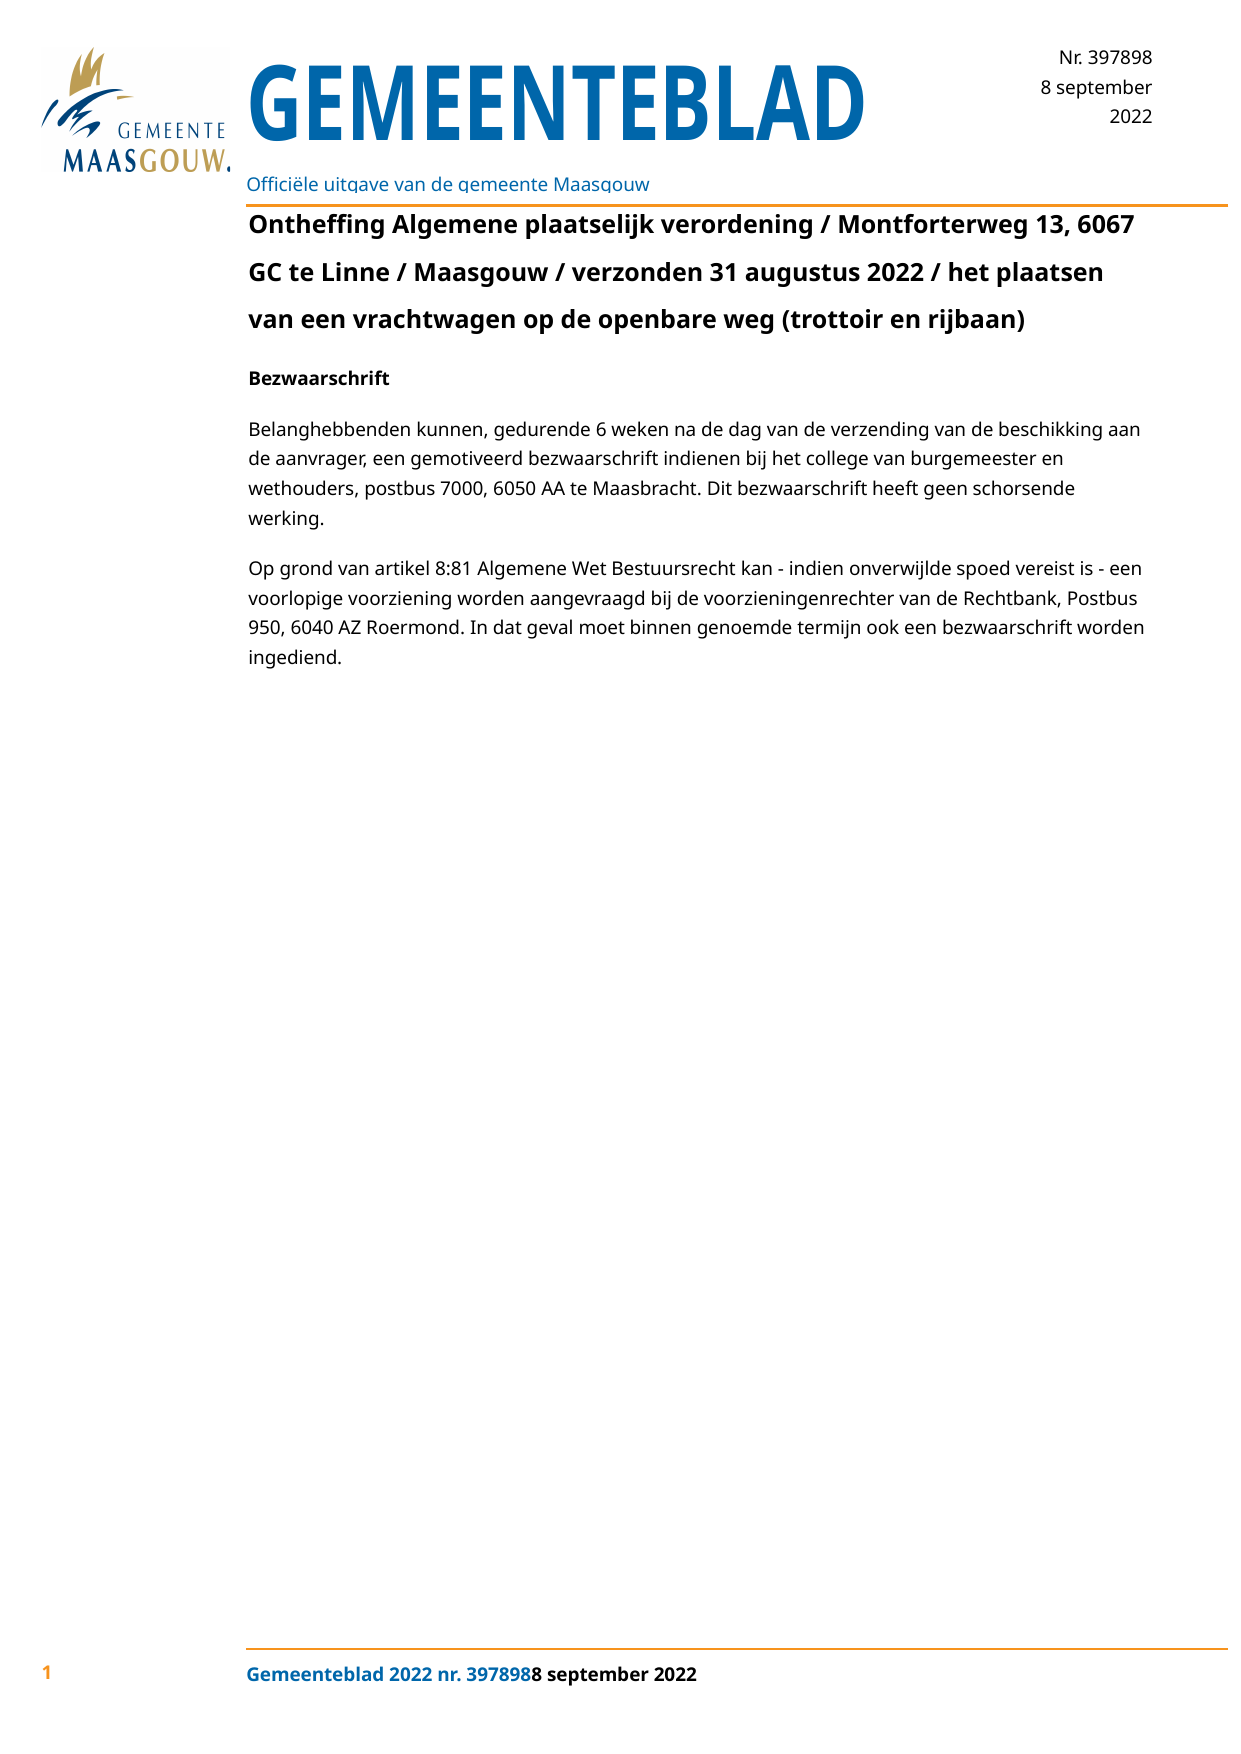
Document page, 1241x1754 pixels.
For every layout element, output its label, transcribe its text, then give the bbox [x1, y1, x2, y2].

text Ontheffing Algemene plaatselijk verordening / Montforterweg 13, 6067 GC te Linne / Maasgouw / verzonden 31 augustus 2022 / het plaatsen van een vrachtwagen op de openbare weg (trottoir en rijbaan) [248, 207, 1152, 336]
text Belanghebbenden kunnen, gedurende 6 weken na de dag van de verzending van de beschikking aan de aanvrager, een gemotiveerd bezwaarschrift indienen bij het college van burgemeester en wethouders, postbus 7000, 6050 AA te Maasbracht. Dit bezwaarschrift heeft geen schorsende werking. [248, 416, 1152, 530]
picture [41, 47, 231, 172]
text Op grond van artikel 8:81 Algemene Wet Bestuursrecht kan - indien onverwijlde spoed vereist is - een voorlopige voorziening worden aangevraagd bij de voorzieningenrechter van de Rechtbank, Postbus 950, 6040 AZ Roermond. In dat geval moet binnen genoemde termijn ook een bezwaarschrift worden ingediend. [248, 555, 1152, 669]
text Bezwaarschrift [248, 366, 1152, 391]
